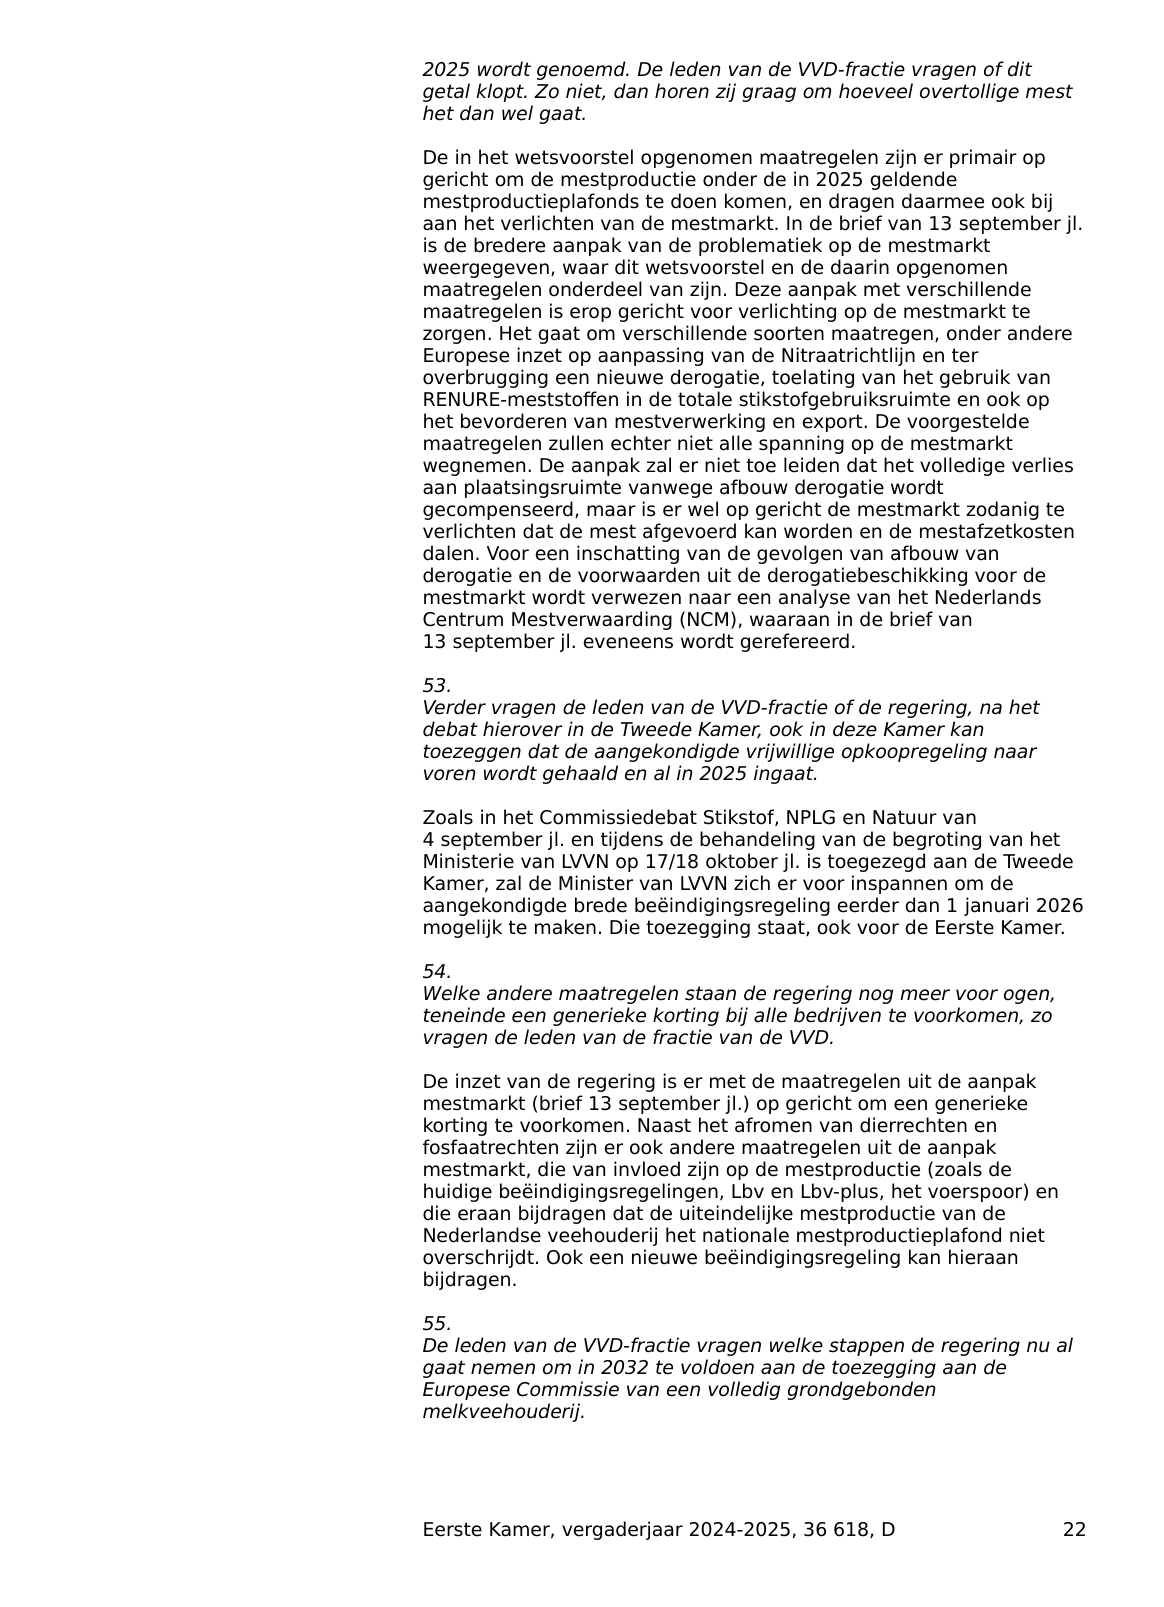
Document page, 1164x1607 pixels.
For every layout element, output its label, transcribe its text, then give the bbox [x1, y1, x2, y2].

text De inzet van de regering is er met de maatregelen uit de aanpak mestmarkt (brief 13 september jl.) op gericht om een generieke korting te voorkomen. Naast het afromen van dierrechten en fosfaatrechten zijn er ook andere maatregelen uit de aanpak mestmarkt, die van invloed zijn op de mestproductie (zoals de huidige beëindigingsregelingen, Lbv en Lbv-plus, het voerspoor) en die eraan bijdragen dat de uiteindelijke mestproductie van de Nederlandse veehouderij het nationale mestproductieplafond niet overschrijdt. Ook een nieuwe beëindigingsregeling kan hieraan bijdragen. [422, 1071, 1087, 1291]
text 53. [422, 675, 1087, 697]
text 55. [422, 1313, 1087, 1335]
text Welke andere maatregelen staan de regering nog meer voor ogen, teneinde een generieke korting bij alle bedrijven te voorkomen, zo vragen de leden van de fractie van de VVD. [422, 983, 1087, 1049]
text Verder vragen de leden van de VVD-fractie of de regering, na het debat hierover in de Tweede Kamer, ook in deze Kamer kan toezeggen dat de aangekondigde vrijwillige opkoopregeling naar voren wordt gehaald en al in 2025 ingaat. [422, 697, 1087, 785]
text De leden van de VVD-fractie vragen welke stappen de regering nu al gaat nemen om in 2032 te voldoen aan de toezegging aan de Europese Commissie van een volledig grondgebonden melkveehouderij. [422, 1335, 1087, 1423]
text Zoals in het Commissiedebat Stikstof, NPLG en Natuur van 4 september jl. en tijdens de behandeling van de begroting van het Ministerie van LVVN op 17/18 oktober jl. is toegezegd aan de Tweede Kamer, zal de Minister van LVVN zich er voor inspannen om de aangekondigde brede beëindigingsregeling eerder dan 1 januari 2026 mogelijk te maken. Die toezegging staat, ook voor de Eerste Kamer. [422, 807, 1087, 939]
text 54. [422, 961, 1087, 983]
text 2025 wordt genoemd. De leden van de VVD-fractie vragen of dit getal klopt. Zo niet, dan horen zij graag om hoeveel overtollige mest het dan wel gaat. [422, 59, 1087, 125]
text De in het wetsvoorstel opgenomen maatregelen zijn er primair op gericht om de mestproductie onder de in 2025 geldende mestproductieplafonds te doen komen, en dragen daarmee ook bij aan het verlichten van de mestmarkt. In de brief van 13 september jl. is de bredere aanpak van de problematiek op de mestmarkt weergegeven, waar dit wetsvoorstel en de daarin opgenomen maatregelen onderdeel van zijn. Deze aanpak met verschillende maatregelen is erop gericht voor verlichting op de mestmarkt te zorgen. Het gaat om verschillende soorten maatregen, onder andere Europese inzet op aanpassing van de Nitraatrichtlijn en ter overbrugging een nieuwe derogatie, toelating van het gebruik van RENURE-meststoffen in de totale stikstofgebruiksruimte en ook op het bevorderen van mestverwerking en export. De voorgestelde maatregelen zullen echter niet alle spanning op de mestmarkt wegnemen. De aanpak zal er niet toe leiden dat het volledige verlies aan plaatsingsruimte vanwege afbouw derogatie wordt gecompenseerd, maar is er wel op gericht de mestmarkt zodanig te verlichten dat de mest afgevoerd kan worden en de mestafzetkosten dalen. Voor een inschatting van de gevolgen van afbouw van derogatie en de voorwaarden uit de derogatiebeschikking voor de mestmarkt wordt verwezen naar een analyse van het Nederlands Centrum Mestverwaarding (NCM), waaraan in de brief van 13 september jl. eveneens wordt gerefereerd. [422, 147, 1087, 653]
